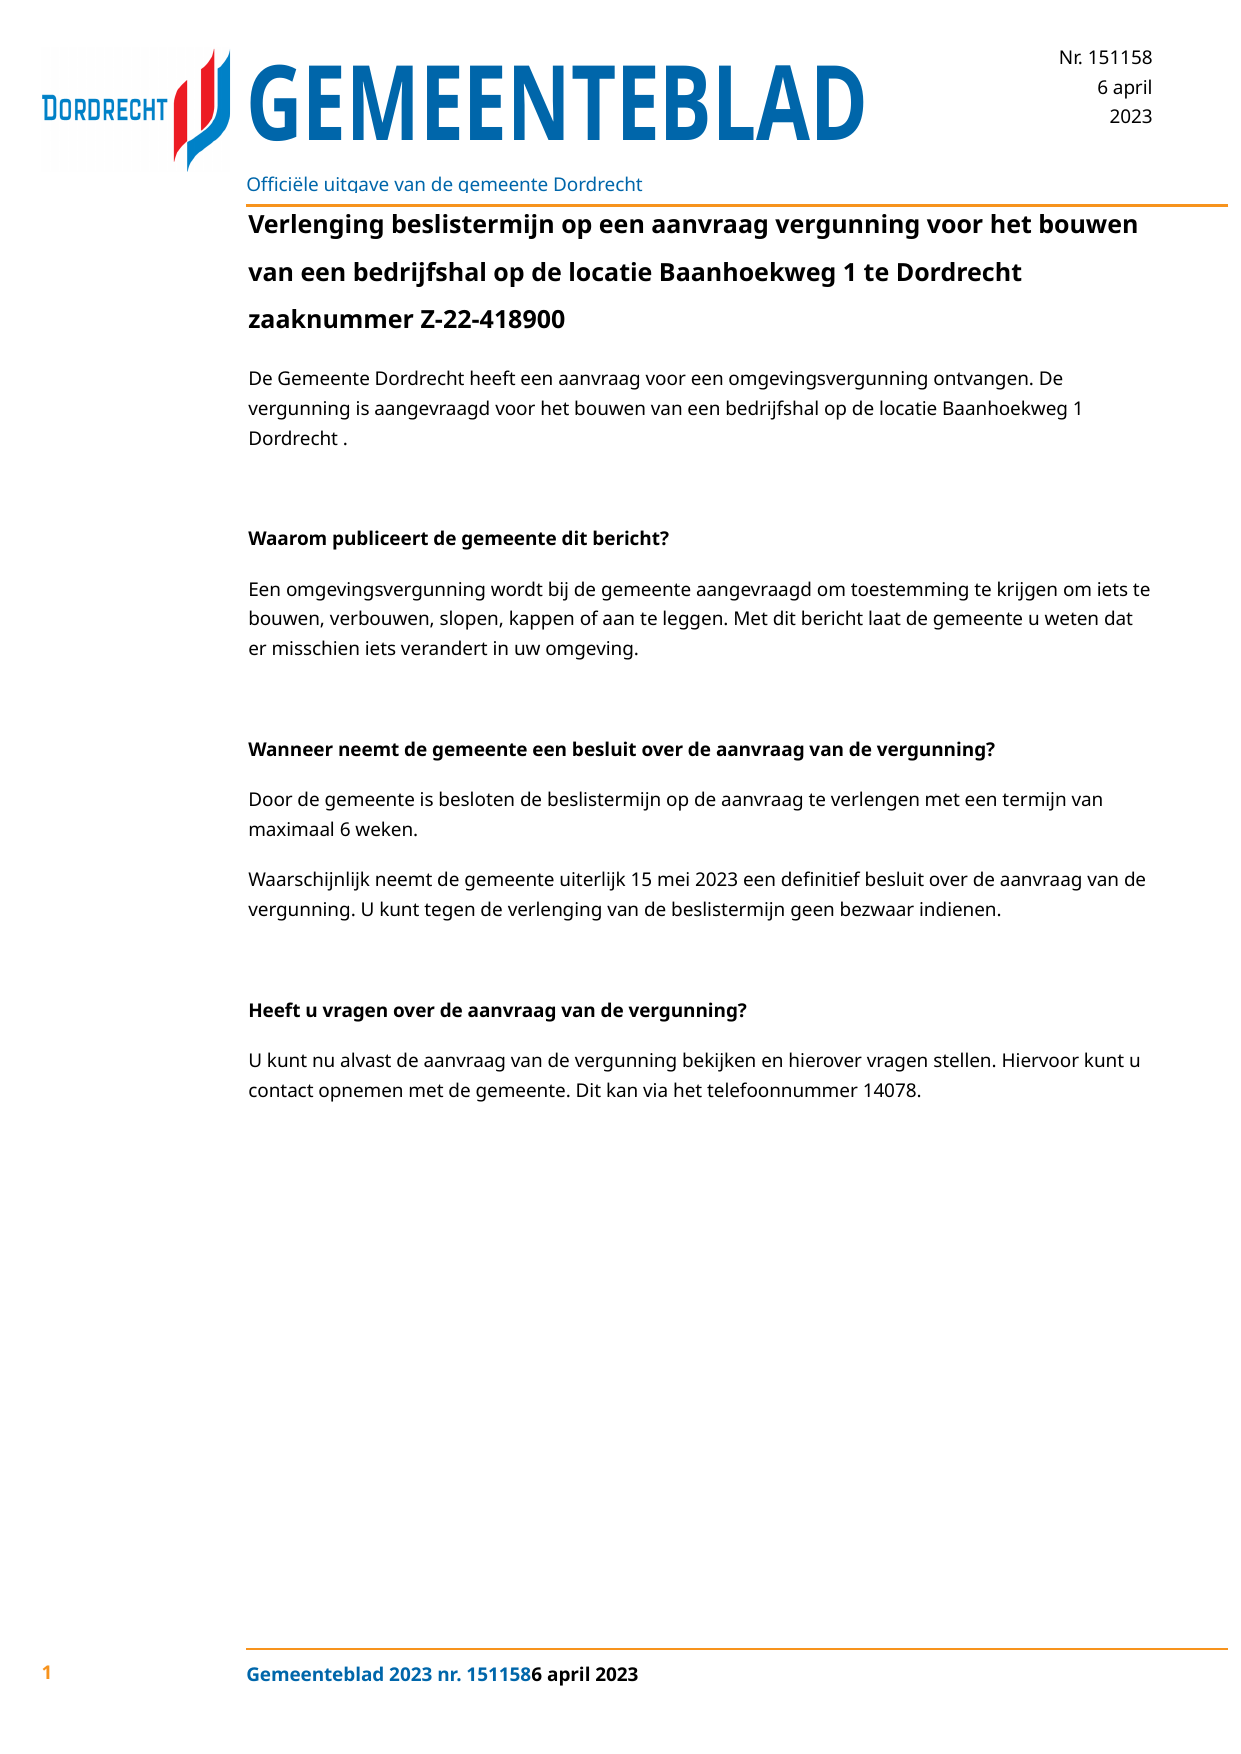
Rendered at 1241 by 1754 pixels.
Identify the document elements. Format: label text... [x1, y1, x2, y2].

text Waarom publiceert de gemeente dit bericht? [248, 526, 1152, 551]
picture [41, 47, 231, 172]
text Verlenging beslistermijn op een aanvraag vergunning voor het bouwen van een bedrijfshal op de locatie Baanhoekweg 1 te Dordrecht zaaknummer Z-22-418900 [248, 207, 1152, 336]
text Wanneer neemt de gemeente een besluit over de aanvraag van de vergunning? [248, 736, 1152, 762]
text Waarschijnlijk neemt de gemeente uiterlijk 15 mei 2023 een definitief besluit over de aanvraag van de vergunning. U kunt tegen de verlenging van de beslistermijn geen bezwaar indienen. [248, 866, 1152, 922]
text Door de gemeente is besloten de beslistermijn op de aanvraag te verlengen met een termijn van maximaal 6 weken. [248, 786, 1152, 842]
text U kunt nu alvast de aanvraag van de vergunning bekijken en hierover vragen stellen. Hiervoor kunt u contact opnemen met de gemeente. Dit kan via het telefoonnummer 14078. [248, 1047, 1152, 1102]
text Een omgevingsvergunning wordt bij de gemeente aangevraagd om toestemming te krijgen om iets te bouwen, verbouwen, slopen, kappen of aan te leggen. Met dit bericht laat de gemeente u weten dat er misschien iets verandert in uw omgeving. [248, 576, 1152, 661]
text Heeft u vragen over de aanvraag van de vergunning? [248, 997, 1152, 1022]
text De Gemeente Dordrecht heeft een aanvraag voor een omgevingsvergunning ontvangen. De vergunning is aangevraagd voor het bouwen van een bedrijfshal op de locatie Baanhoekweg 1 Dordrecht . [248, 366, 1152, 450]
